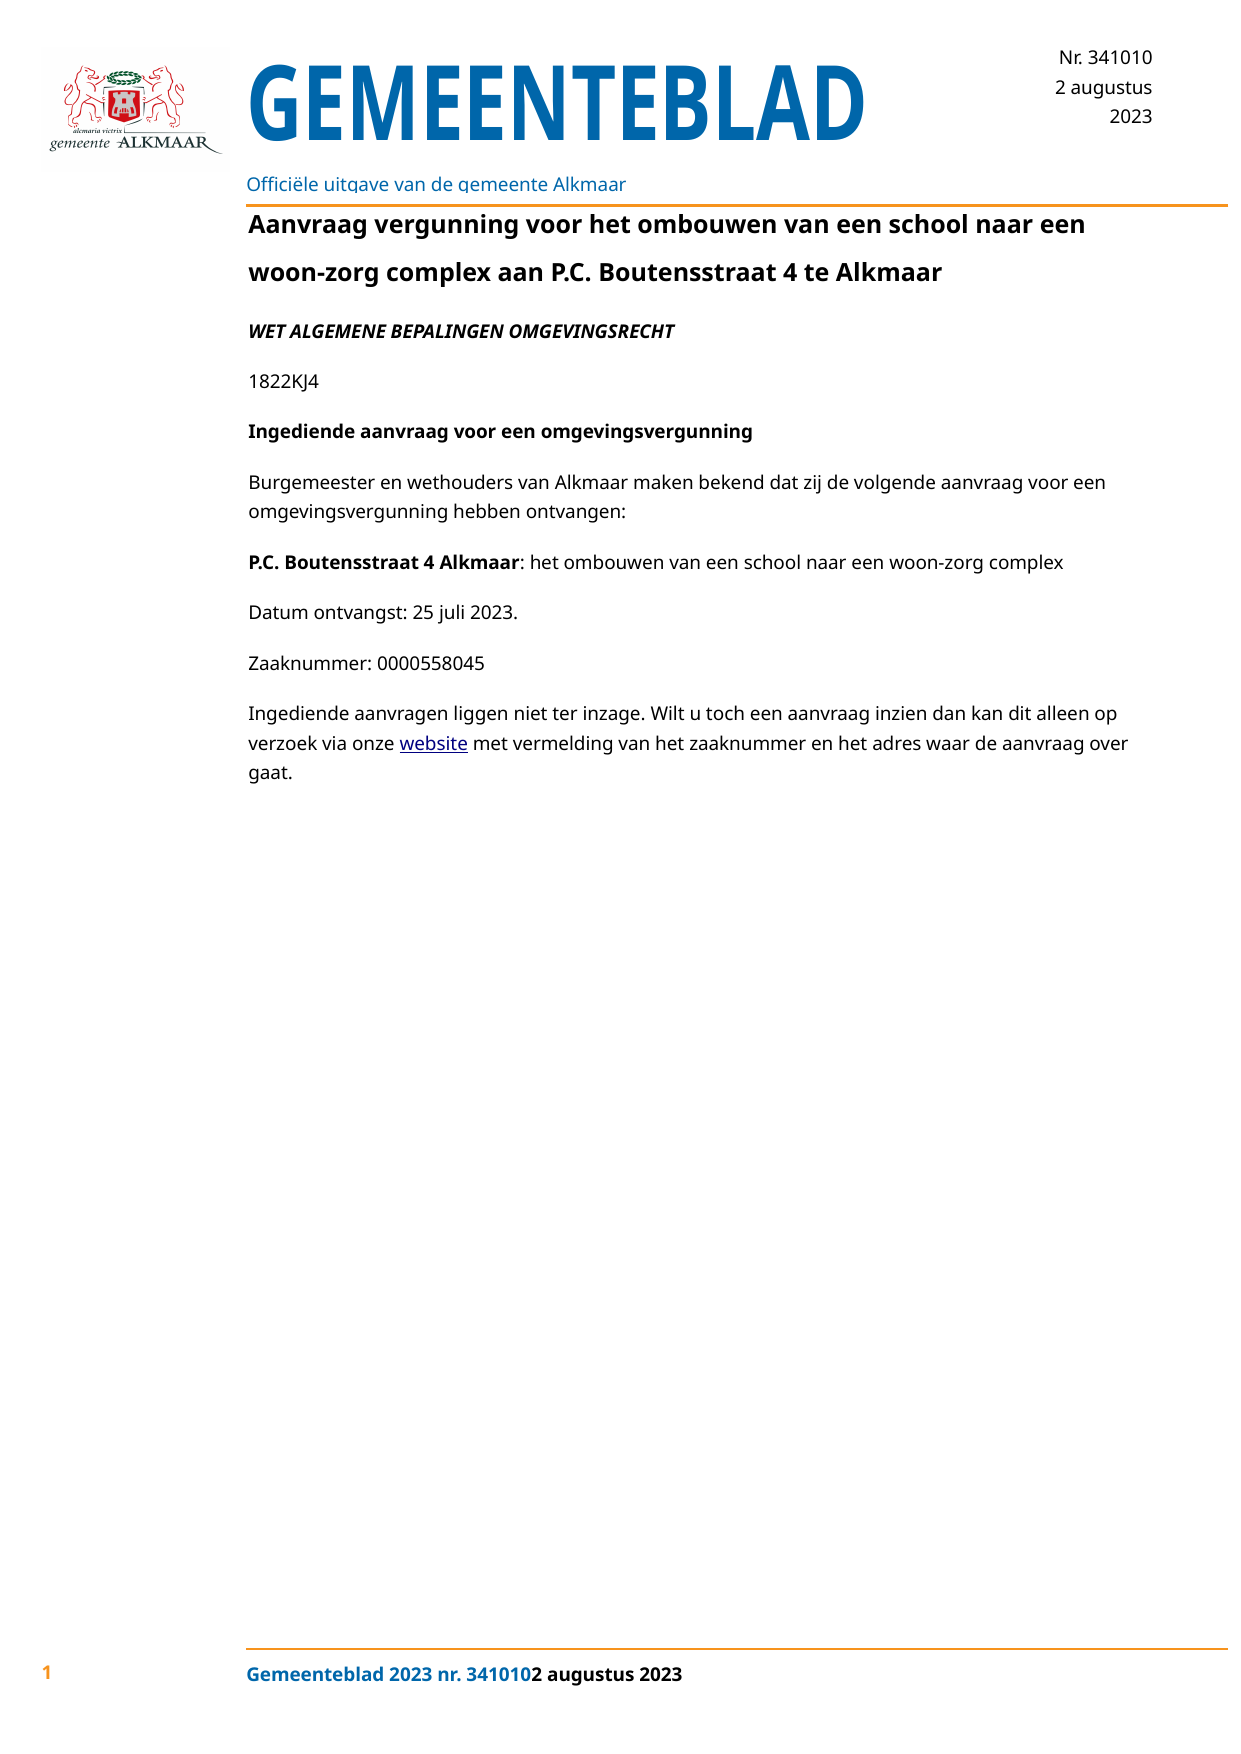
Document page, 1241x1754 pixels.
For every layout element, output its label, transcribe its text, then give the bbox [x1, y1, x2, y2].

text 1822KJ4 [248, 368, 1152, 394]
text Zaaknummer: 0000558045 [248, 650, 1152, 676]
text Ingediende aanvragen liggen niet ter inzage. Wilt u toch een aanvraag inzien dan kan dit alleen op verzoek via onze website met vermelding van het zaaknummer en het adres waar de aanvraag over gaat. [248, 700, 1152, 785]
text Aanvraag vergunning voor het ombouwen van een school naar een woon-zorg complex aan P.C. Boutensstraat 4 te Alkmaar [248, 207, 1152, 288]
picture [41, 47, 231, 172]
text P.C. Boutensstraat 4 Alkmaar: het ombouwen van een school naar een woon-zorg complex [248, 549, 1152, 575]
text Burgemeester en wethouders van Alkmaar maken bekend dat zij de volgende aanvraag voor een omgevingsvergunning hebben ontvangen: [248, 469, 1152, 524]
text Ingediende aanvraag voor een omgevingsvergunning [248, 419, 1152, 444]
text WET ALGEMENE BEPALINGEN OMGEVINGSRECHT [248, 318, 1152, 344]
text Datum ontvangst: 25 juli 2023. [248, 599, 1152, 625]
